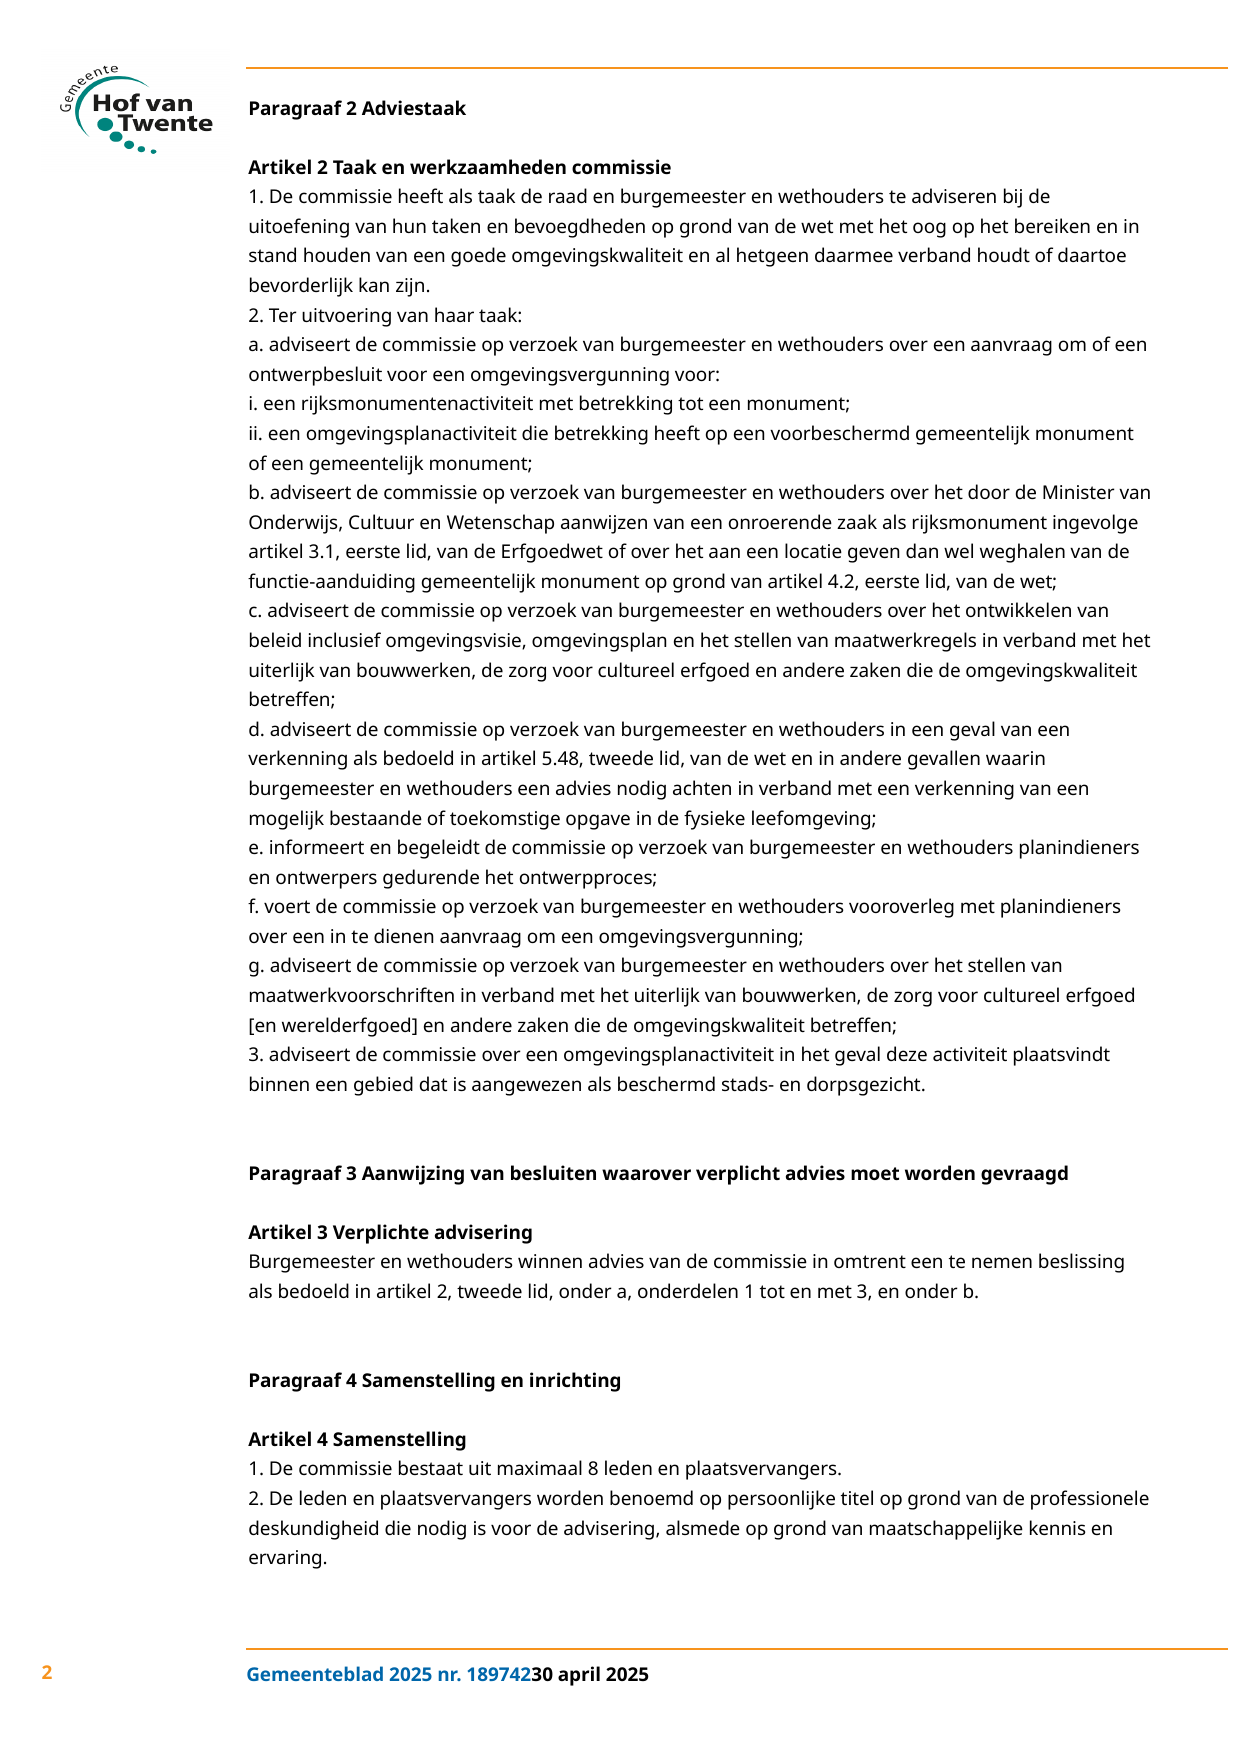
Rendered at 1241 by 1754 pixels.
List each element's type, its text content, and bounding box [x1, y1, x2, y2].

text 1. De commissie bestaat uit maximaal 8 leden en plaatsvervangers. [248, 1456, 1152, 1481]
picture [41, 47, 231, 172]
text 2. Ter uitvoering van haar taak: [248, 302, 1152, 328]
text b. adviseert de commissie op verzoek van burgemeester en wethouders over het door de Minister van Onderwijs, Cultuur en Wetenschap aanwijzen van een onroerende zaak als rijksmonument ingevolge artikel 3.1, eerste lid, van de Erfgoedwet of over het aan een locatie geven dan wel weghalen van de functie-aanduiding gemeentelijk monument op grond van artikel 4.2, eerste lid, van de wet; [248, 479, 1152, 594]
text Paragraaf 2 Adviestaak [248, 95, 1152, 121]
text a. adviseert de commissie op verzoek van burgemeester en wethouders over een aanvraag om of een ontwerpbesluit voor een omgevingsvergunning voor: [248, 331, 1152, 387]
text Burgemeester en wethouders winnen advies van de commissie in omtrent een te nemen beslissing als bedoeld in artikel 2, tweede lid, onder a, onderdelen 1 tot en met 3, en onder b. [248, 1248, 1152, 1304]
text 3. adviseert de commissie over een omgevingsplanactiviteit in het geval deze activiteit plaatsvindt binnen een gebied dat is aangewezen als beschermd stads- en dorpsgezicht. [248, 1041, 1152, 1097]
text Artikel 4 Samenstelling [248, 1426, 1152, 1452]
text f. voert de commissie op verzoek van burgemeester en wethouders vooroverleg met planindieners over een in te dienen aanvraag om een omgevingsvergunning; [248, 893, 1152, 949]
text c. adviseert de commissie op verzoek van burgemeester en wethouders over het ontwikkelen van beleid inclusief omgevingsvisie, omgevingsplan en het stellen van maatwerkregels in verband met het uiterlijk van bouwwerken, de zorg voor cultureel erfgoed en andere zaken die de omgevingskwaliteit betreffen; [248, 598, 1152, 712]
text g. adviseert de commissie op verzoek van burgemeester en wethouders over het stellen van maatwerkvoorschriften in verband met het uiterlijk van bouwwerken, de zorg voor cultureel erfgoed [en werelderfgoed] en andere zaken die de omgevingskwaliteit betreffen; [248, 953, 1152, 1038]
text Paragraaf 3 Aanwijzing van besluiten waarover verplicht advies moet worden gevraagd [248, 1160, 1152, 1186]
text d. adviseert de commissie op verzoek van burgemeester en wethouders in een geval van een verkenning als bedoeld in artikel 5.48, tweede lid, van de wet en in andere gevallen waarin burgemeester en wethouders een advies nodig achten in verband met een verkenning van een mogelijk bestaande of toekomstige opgave in de fysieke leefomgeving; [248, 716, 1152, 831]
text Artikel 2 Taak en werkzaamheden commissie [248, 154, 1152, 180]
text e. informeert en begeleidt de commissie op verzoek van burgemeester en wethouders planindieners en ontwerpers gedurende het ontwerpproces; [248, 834, 1152, 890]
text 2. De leden en plaatsvervangers worden benoemd op persoonlijke titel op grond van de professionele deskundigheid die nodig is voor de advisering, alsmede op grond van maatschappelijke kennis en ervaring. [248, 1485, 1152, 1570]
text i. een rijksmonumentenactiviteit met betrekking tot een monument; [248, 391, 1152, 416]
text 1. De commissie heeft als taak de raad en burgemeester en wethouders te adviseren bij de uitoefening van hun taken en bevoegdheden op grond van de wet met het oog op het bereiken en in stand houden van een goede omgevingskwaliteit en al hetgeen daarmee verband houdt of daartoe bevorderlijk kan zijn. [248, 183, 1152, 298]
text Paragraaf 4 Samenstelling en inrichting [248, 1367, 1152, 1393]
text Artikel 3 Verplichte advisering [248, 1219, 1152, 1245]
text ii. een omgevingsplanactiviteit die betrekking heeft op een voorbeschermd gemeentelijk monument of een gemeentelijk monument; [248, 420, 1152, 476]
